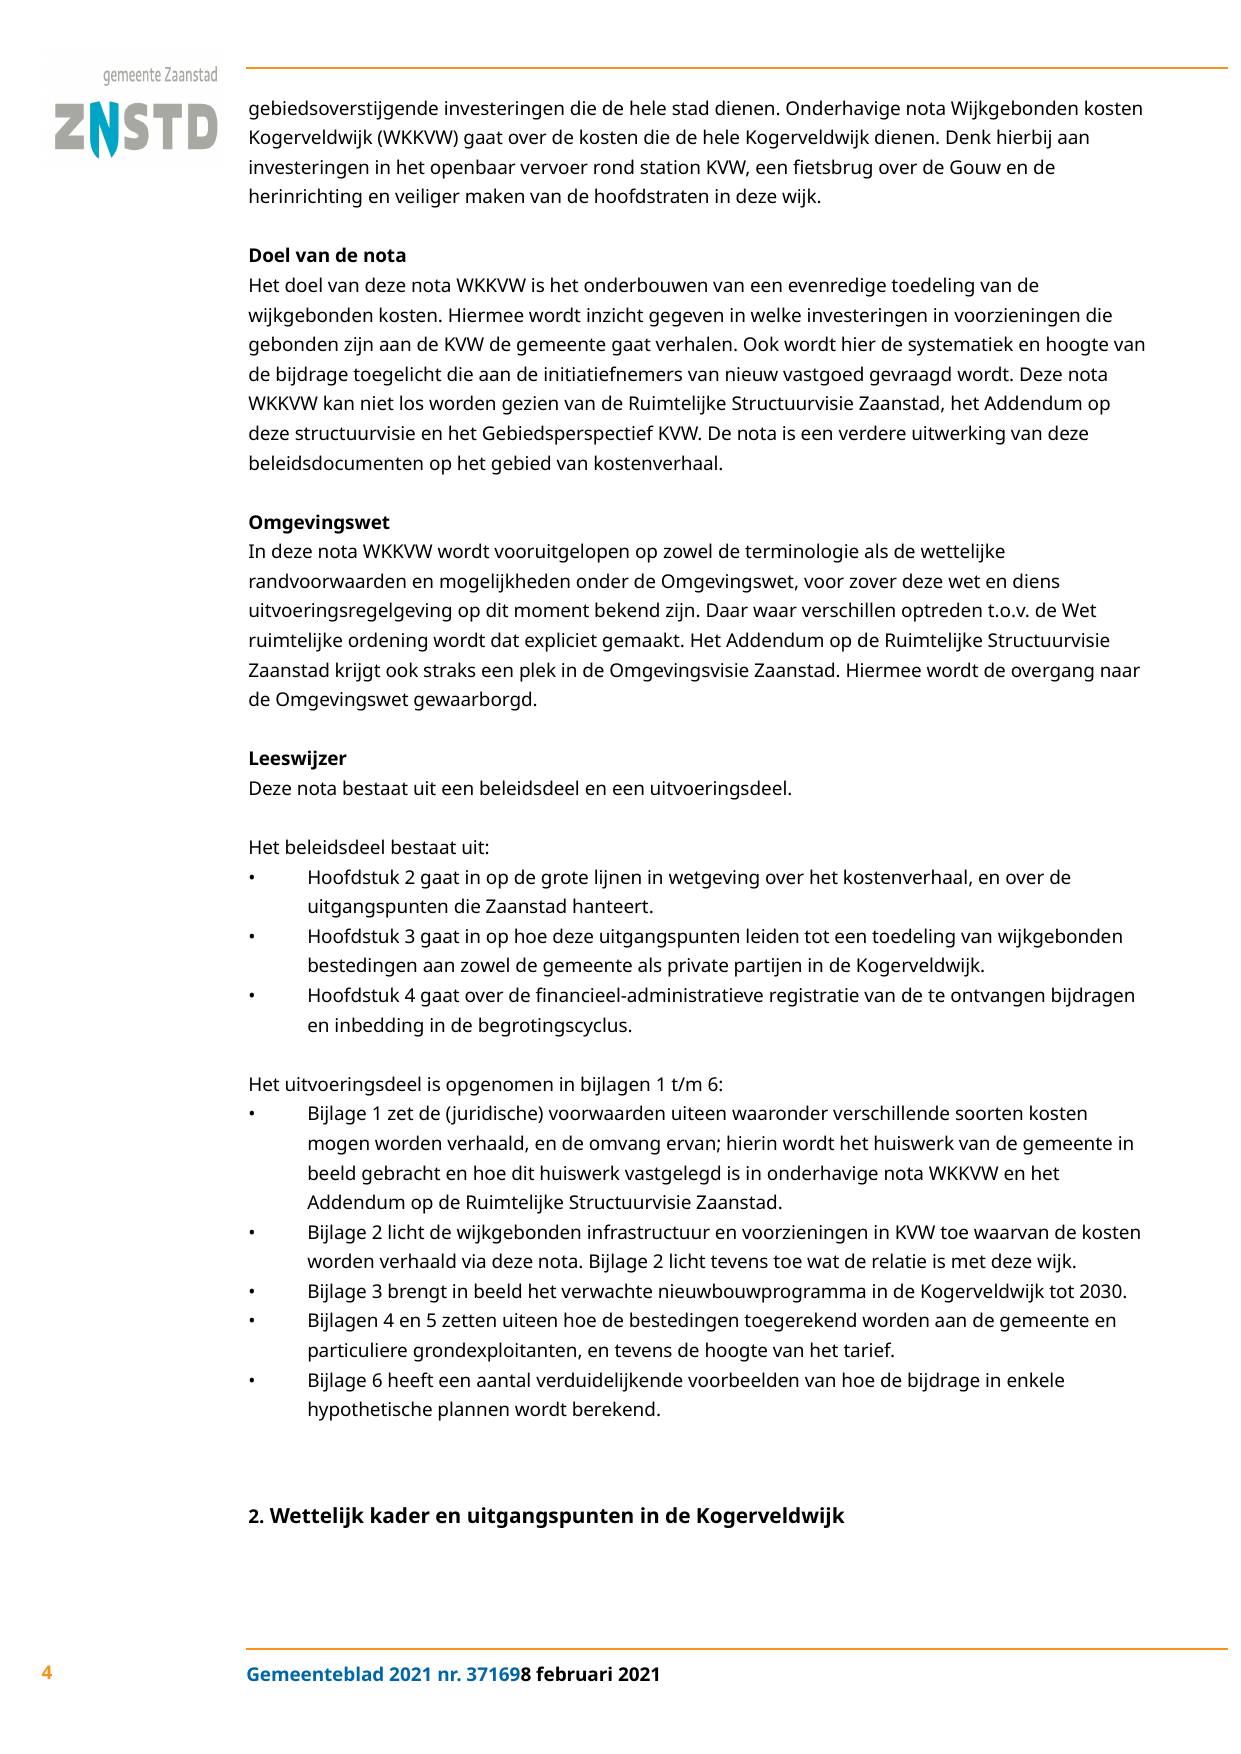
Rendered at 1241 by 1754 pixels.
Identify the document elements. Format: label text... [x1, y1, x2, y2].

text gebiedsoverstijgende investeringen die de hele stad dienen. Onderhavige nota Wijkgebonden kosten Kogerveldwijk (WKKVW) gaat over de kosten die de hele Kogerveldwijk dienen. Denk hierbij aan investeringen in het openbaar vervoer rond station KVW, een fietsbrug over de Gouw en de herinrichting en veiliger maken van de hoofdstraten in deze wijk. [248, 95, 1152, 209]
list Bijlagen 4 en 5 zetten uiteen hoe de bestedingen toegerekend worden aan de gemeente en particuliere grondexploitanten, en tevens de hoogte van het tarief. [248, 1308, 1152, 1363]
list Hoofdstuk 4 gaat over de financieel-administratieve registratie van de te ontvangen bijdragen en inbedding in de begrotingscyclus. [248, 982, 1152, 1038]
text Deze nota bestaat uit een beleidsdeel en een uitvoeringsdeel. [248, 775, 1152, 801]
list Bijlage 3 brengt in beeld het verwachte nieuwbouwprogramma in de Kogerveldwijk tot 2030. [248, 1278, 1152, 1304]
text 2. Wettelijk kader en uitgangspunten in de Kogerveldwijk [248, 1501, 1152, 1530]
list Bijlage 6 heeft een aantal verduidelijkende voorbeelden van hoe de bijdrage in enkele hypothetische plannen wordt berekend. [248, 1367, 1152, 1422]
list Bijlage 1 zet de (juridische) voorwaarden uiteen waaronder verschillende soorten kosten mogen worden verhaald, en de omvang ervan; hierin wordt het huiswerk van de gemeente in beeld gebracht en hoe dit huiswerk vastgelegd is in onderhavige nota WKKVW en het Addendum op de Ruimtelijke Structuurvisie Zaanstad. [248, 1101, 1152, 1215]
text Doel van de nota [248, 243, 1152, 268]
list Hoofdstuk 2 gaat in op de grote lijnen in wetgeving over het kostenverhaal, en over de uitgangspunten die Zaanstad hanteert. [248, 864, 1152, 919]
text Leeswijzer [248, 746, 1152, 771]
picture [41, 47, 231, 172]
text Omgevingswet [248, 509, 1152, 535]
text Het doel van deze nota WKKVW is het onderbouwen van een evenredige toedeling van de wijkgebonden kosten. Hiermee wordt inzicht gegeven in welke investeringen in voorzieningen die gebonden zijn aan de KVW de gemeente gaat verhalen. Ook wordt hier de systematiek en hoogte van de bijdrage toegelicht die aan de initiatiefnemers van nieuw vastgoed gevraagd wordt. Deze nota WKKVW kan niet los worden gezien van de Ruimtelijke Structuurvisie Zaanstad, het Addendum op deze structuurvisie en het Gebiedsperspectief KVW. De nota is een verdere uitwerking van deze beleidsdocumenten op het gebied van kostenverhaal. [248, 272, 1152, 476]
list Hoofdstuk 3 gaat in op hoe deze uitgangspunten leiden tot een toedeling van wijkgebonden bestedingen aan zowel de gemeente als private partijen in de Kogerveldwijk. [248, 923, 1152, 978]
text In deze nota WKKVW wordt vooruitgelopen op zowel de terminologie als de wettelijke randvoorwaarden en mogelijkheden onder de Omgevingswet, voor zover deze wet en diens uitvoeringsregelgeving op dit moment bekend zijn. Daar waar verschillen optreden t.o.v. de Wet ruimtelijke ordening wordt dat expliciet gemaakt. Het Addendum op de Ruimtelijke Structuurvisie Zaanstad krijgt ook straks een plek in de Omgevingsvisie Zaanstad. Hiermee wordt de overgang naar de Omgevingswet gewaarborgd. [248, 538, 1152, 712]
text Het uitvoeringsdeel is opgenomen in bijlagen 1 t/m 6: [248, 1071, 1152, 1097]
list Bijlage 2 licht de wijkgebonden infrastructuur en voorzieningen in KVW toe waarvan de kosten worden verhaald via deze nota. Bijlage 2 licht tevens toe wat de relatie is met deze wijk. [248, 1219, 1152, 1274]
text Het beleidsdeel bestaat uit: [248, 834, 1152, 860]
